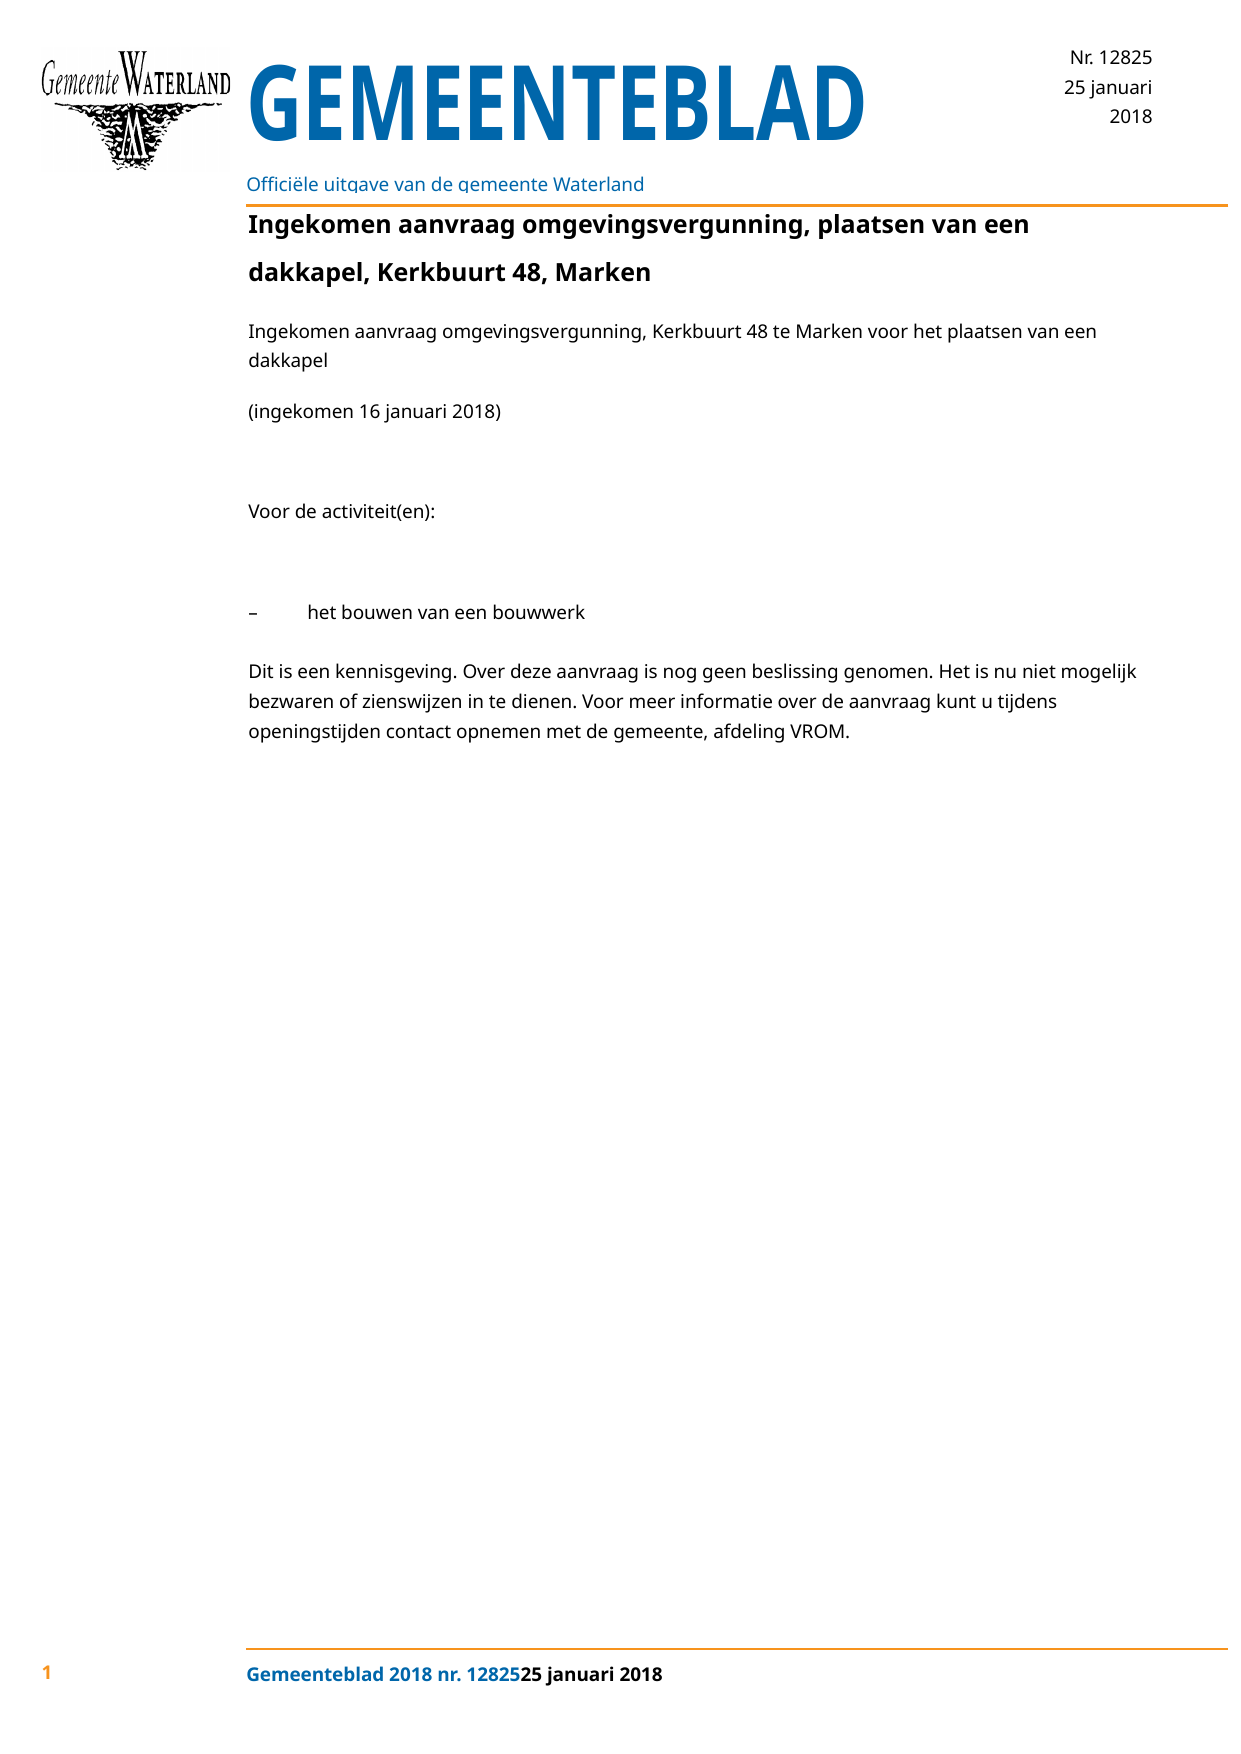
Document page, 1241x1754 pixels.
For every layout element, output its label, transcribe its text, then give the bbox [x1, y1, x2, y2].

picture [41, 47, 231, 172]
text Dit is een kennisgeving. Over deze aanvraag is nog geen beslissing genomen. Het is nu niet mogelijk bezwaren of zienswijzen in te dienen. Voor meer informatie over de aanvraag kunt u tijdens openingstijden contact opnemen met de gemeente, afdeling VROM. [248, 659, 1152, 744]
text Ingekomen aanvraag omgevingsvergunning, Kerkbuurt 48 te Marken voor het plaatsen van een dakkapel [248, 318, 1152, 373]
list het bouwen van een bouwwerk [248, 599, 1152, 625]
text Voor de activiteit(en): [248, 499, 1152, 524]
text (ingekomen 16 januari 2018) [248, 398, 1152, 424]
text Ingekomen aanvraag omgevingsvergunning, plaatsen van een dakkapel, Kerkbuurt 48, Marken [248, 207, 1152, 288]
